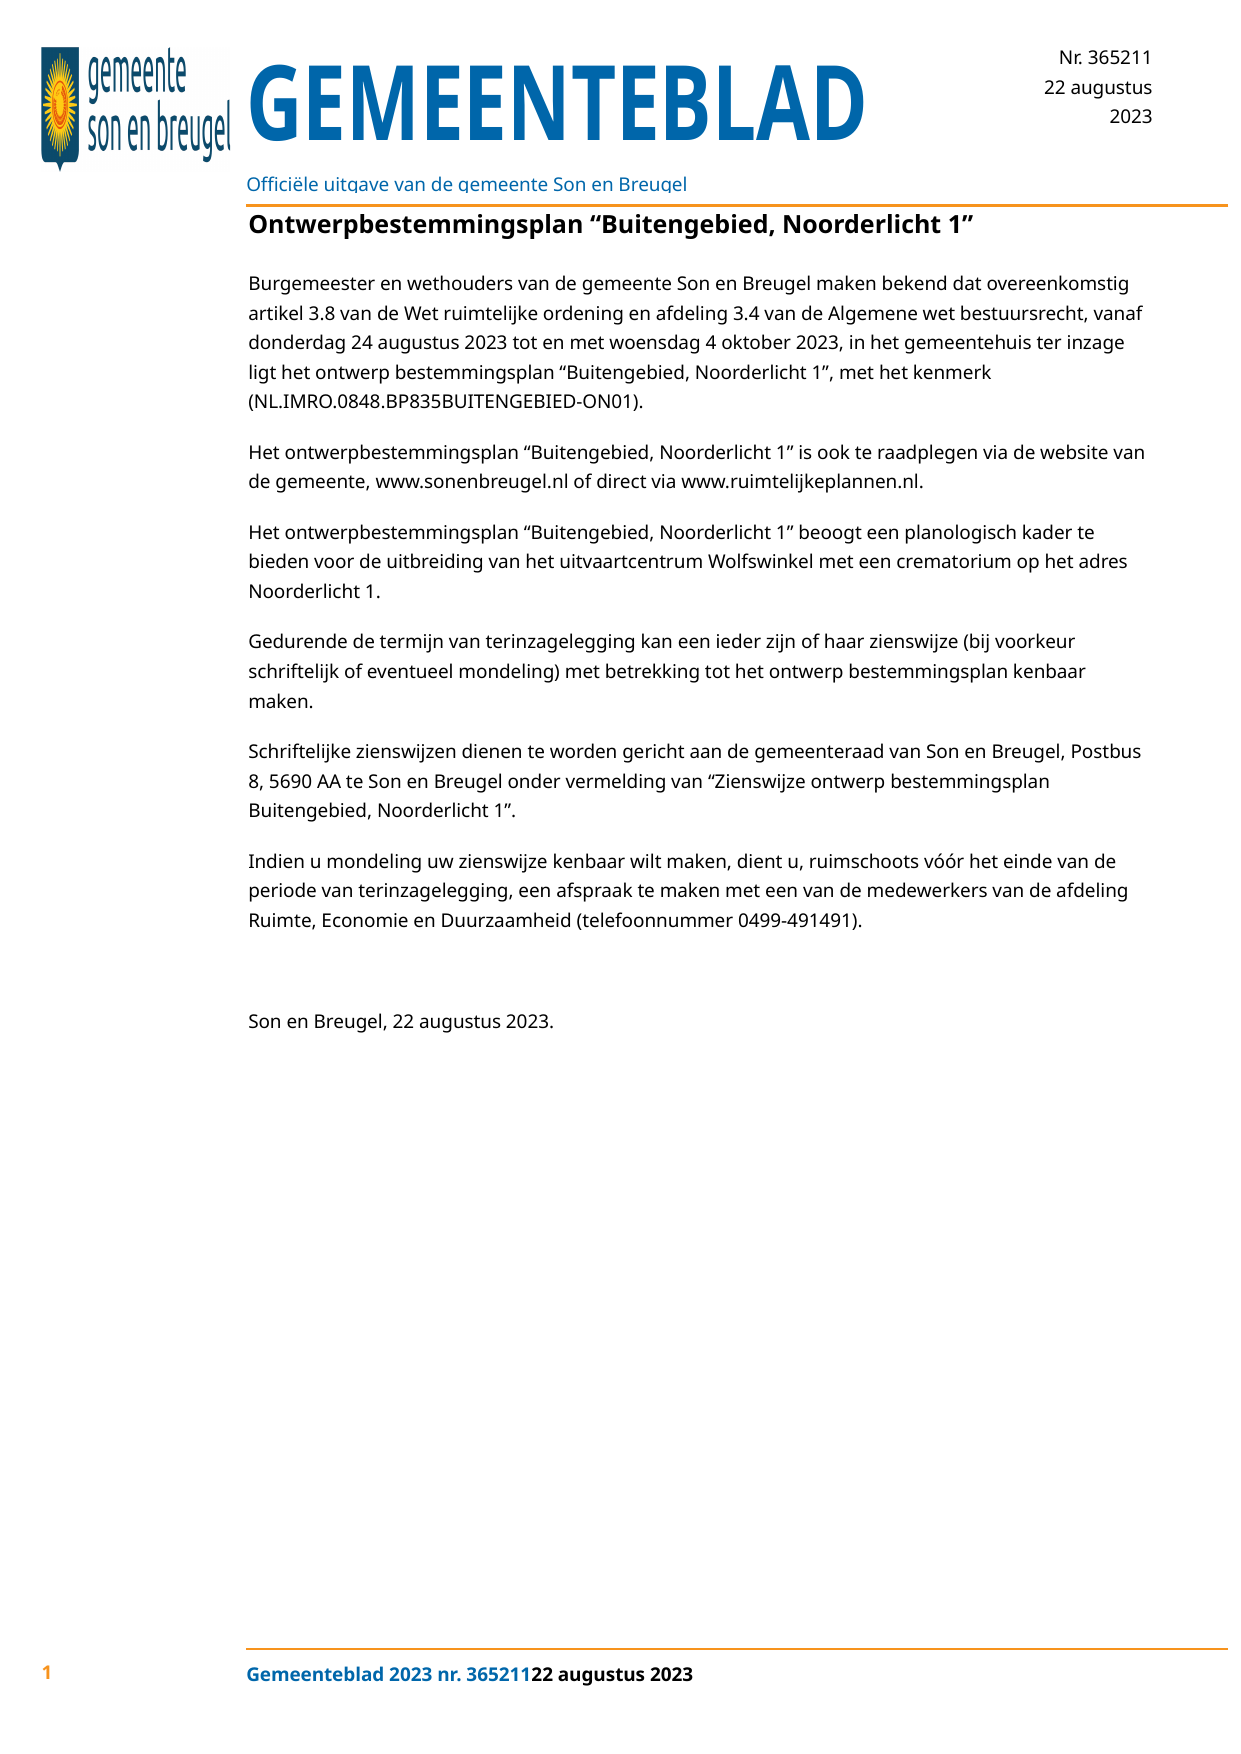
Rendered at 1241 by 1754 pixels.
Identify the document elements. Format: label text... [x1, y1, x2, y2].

text Son en Breugel, 22 augustus 2023. [248, 1008, 1152, 1033]
text Het ontwerpbestemmingsplan “Buitengebied, Noorderlicht 1” beoogt een planologisch kader te bieden voor de uitbreiding van het uitvaartcentrum Wolfswinkel met een crematorium op het adres Noorderlicht 1. [248, 519, 1152, 604]
text Schriftelijke zienswijzen dienen te worden gericht aan de gemeenteraad van Son en Breugel, Postbus 8, 5690 AA te Son en Breugel onder vermelding van “Zienswijze ontwerp bestemmingsplan Buitengebied, Noorderlicht 1”. [248, 738, 1152, 823]
picture [41, 47, 231, 172]
text Het ontwerpbestemmingsplan “Buitengebied, Noorderlicht 1” is ook te raadplegen via de website van de gemeente, www.sonenbreugel.nl of direct via www.ruimtelijkeplannen.nl. [248, 439, 1152, 494]
text Gedurende de termijn van terinzagelegging kan een ieder zijn of haar zienswijze (bij voorkeur schriftelijk of eventueel mondeling) met betrekking tot het ontwerp bestemmingsplan kenbaar maken. [248, 629, 1152, 713]
text Ontwerpbestemmingsplan “Buitengebied, Noorderlicht 1” [248, 207, 1152, 241]
text Burgemeester en wethouders van de gemeente Son en Breugel maken bekend dat overeenkomstig artikel 3.8 van de Wet ruimtelijke ordening en afdeling 3.4 van de Algemene wet bestuursrecht, vanaf donderdag 24 augustus 2023 tot en met woensdag 4 oktober 2023, in het gemeentehuis ter inzage ligt het ontwerp bestemmingsplan “Buitengebied, Noorderlicht 1”, met het kenmerk (NL.IMRO.0848.BP835BUITENGEBIED-ON01). [248, 270, 1152, 414]
text Indien u mondeling uw zienswijze kenbaar wilt maken, dient u, ruimschoots vóór het einde van de periode van terinzagelegging, een afspraak te maken met een van de medewerkers van de afdeling Ruimte, Economie en Duurzaamheid (telefoonnummer 0499-491491). [248, 848, 1152, 933]
